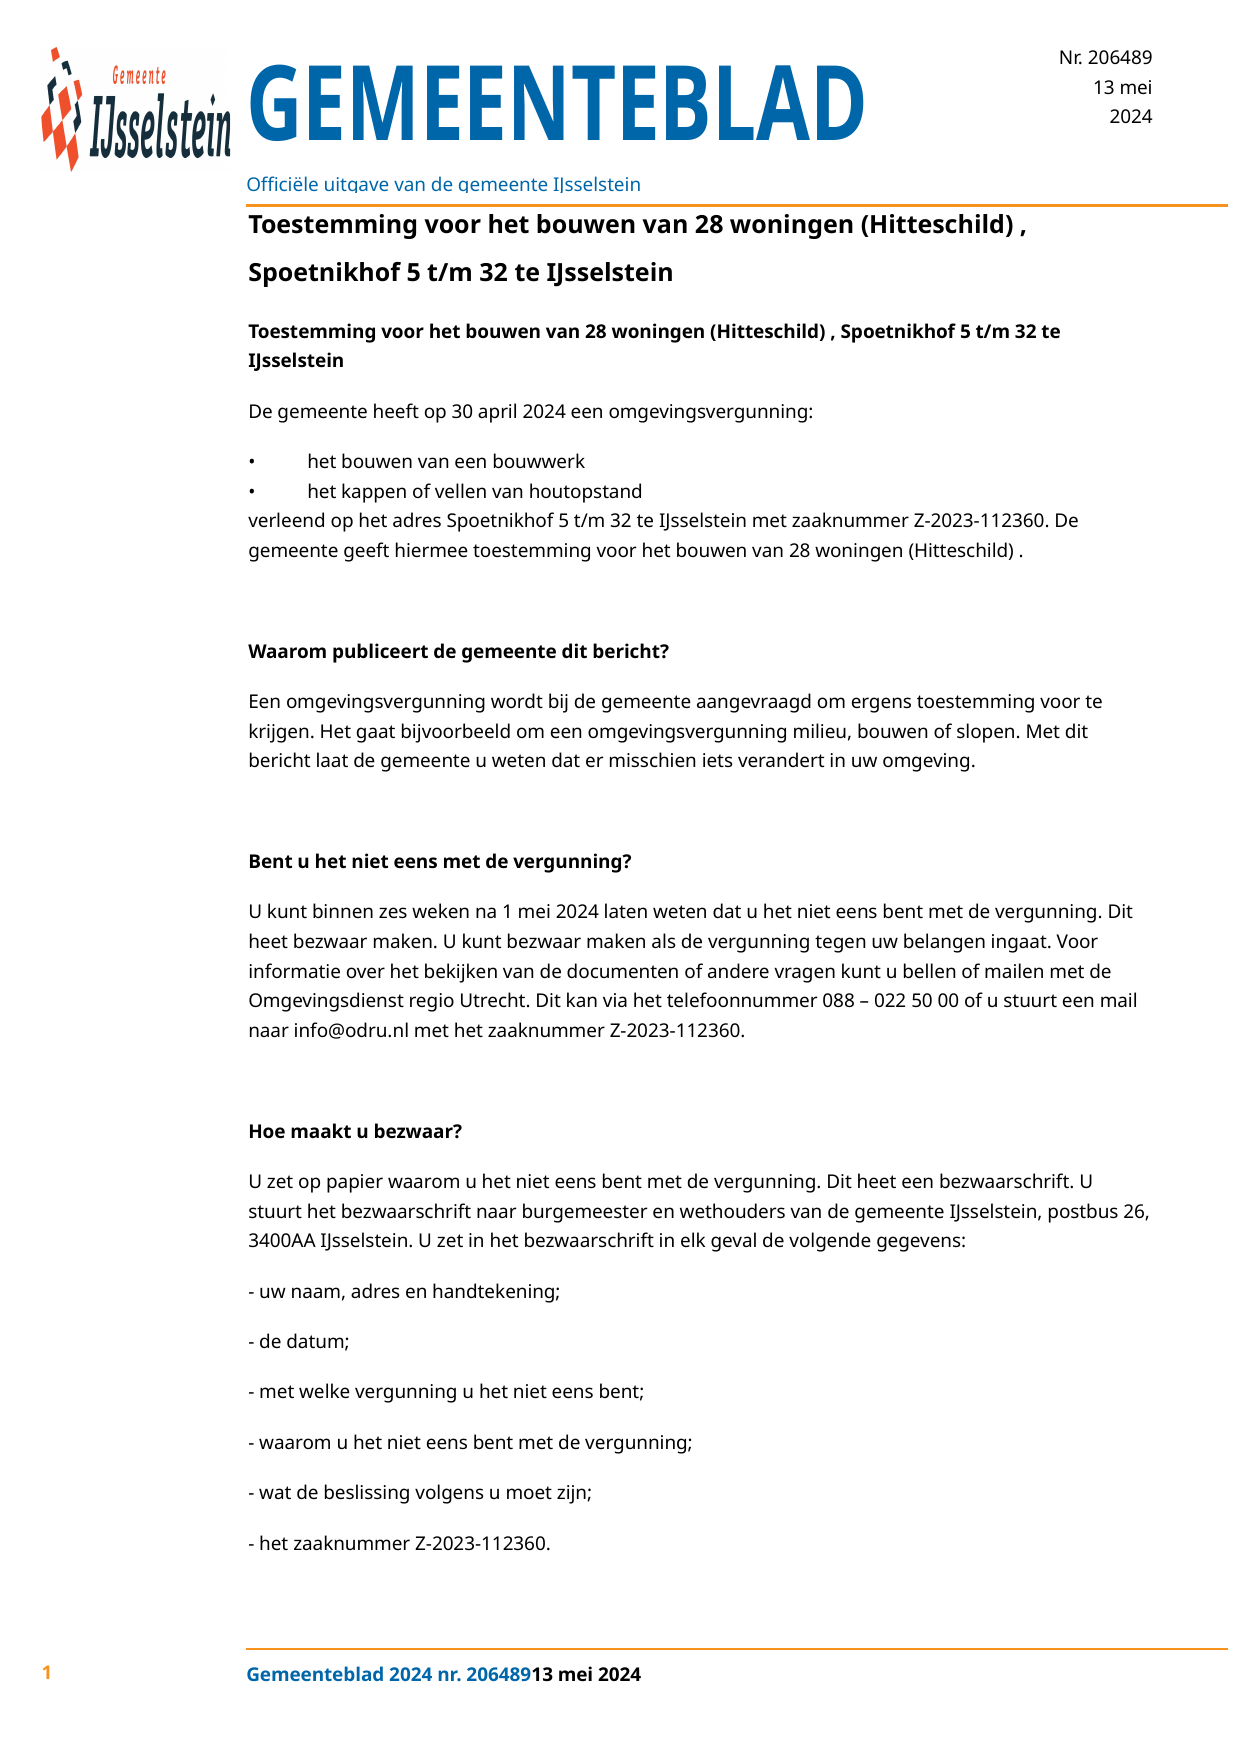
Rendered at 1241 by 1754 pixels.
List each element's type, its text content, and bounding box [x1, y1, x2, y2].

text - met welke vergunning u het niet eens bent; [248, 1379, 1152, 1404]
list het kappen of vellen van houtopstand [248, 478, 1152, 504]
text Toestemming voor het bouwen van 28 woningen (Hitteschild) , Spoetnikhof 5 t/m 32 te IJsselstein [248, 318, 1152, 373]
text De gemeente heeft op 30 april 2024 een omgevingsvergunning: [248, 398, 1152, 424]
text U kunt binnen zes weken na 1 mei 2024 laten weten dat u het niet eens bent met de vergunning. Dit heet bezwaar maken. U kunt bezwaar maken als de vergunning tegen uw belangen ingaat. Voor informatie over het bekijken van de documenten of andere vragen kunt u bellen of mailen met de Omgevingsdienst regio Utrecht. Dit kan via het telefoonnummer 088 – 022 50 00 of u stuurt een mail naar info@odru.nl met het zaaknummer Z-2023-112360. [248, 899, 1152, 1043]
text U zet op papier waarom u het niet eens bent met de vergunning. Dit heet een bezwaarschrift. U stuurt het bezwaarschrift naar burgemeester en wethouders van de gemeente IJsselstein, postbus 26, 3400AA IJsselstein. U zet in het bezwaarschrift in elk geval de volgende gegevens: [248, 1168, 1152, 1253]
list het bouwen van een bouwwerk [248, 448, 1152, 474]
text verleend op het adres Spoetnikhof 5 t/m 32 te IJsselstein met zaaknummer Z-2023-112360. De gemeente geeft hiermee toestemming voor het bouwen van 28 woningen (Hitteschild) . [248, 507, 1152, 563]
text Bent u het niet eens met de vergunning? [248, 848, 1152, 874]
text Toestemming voor het bouwen van 28 woningen (Hitteschild) , Spoetnikhof 5 t/m 32 te IJsselstein [248, 207, 1152, 288]
text - wat de beslissing volgens u moet zijn; [248, 1479, 1152, 1505]
text Waarom publiceert de gemeente dit bericht? [248, 638, 1152, 664]
text - uw naam, adres en handtekening; [248, 1278, 1152, 1304]
text - waarom u het niet eens bent met de vergunning; [248, 1429, 1152, 1455]
picture [41, 47, 231, 172]
text - het zaaknummer Z-2023-112360. [248, 1530, 1152, 1556]
text Een omgevingsvergunning wordt bij de gemeente aangevraagd om ergens toestemming voor te krijgen. Het gaat bijvoorbeeld om een omgevingsvergunning milieu, bouwen of slopen. Met dit bericht laat de gemeente u weten dat er misschien iets verandert in uw omgeving. [248, 688, 1152, 773]
text Hoe maakt u bezwaar? [248, 1118, 1152, 1144]
text - de datum; [248, 1328, 1152, 1354]
